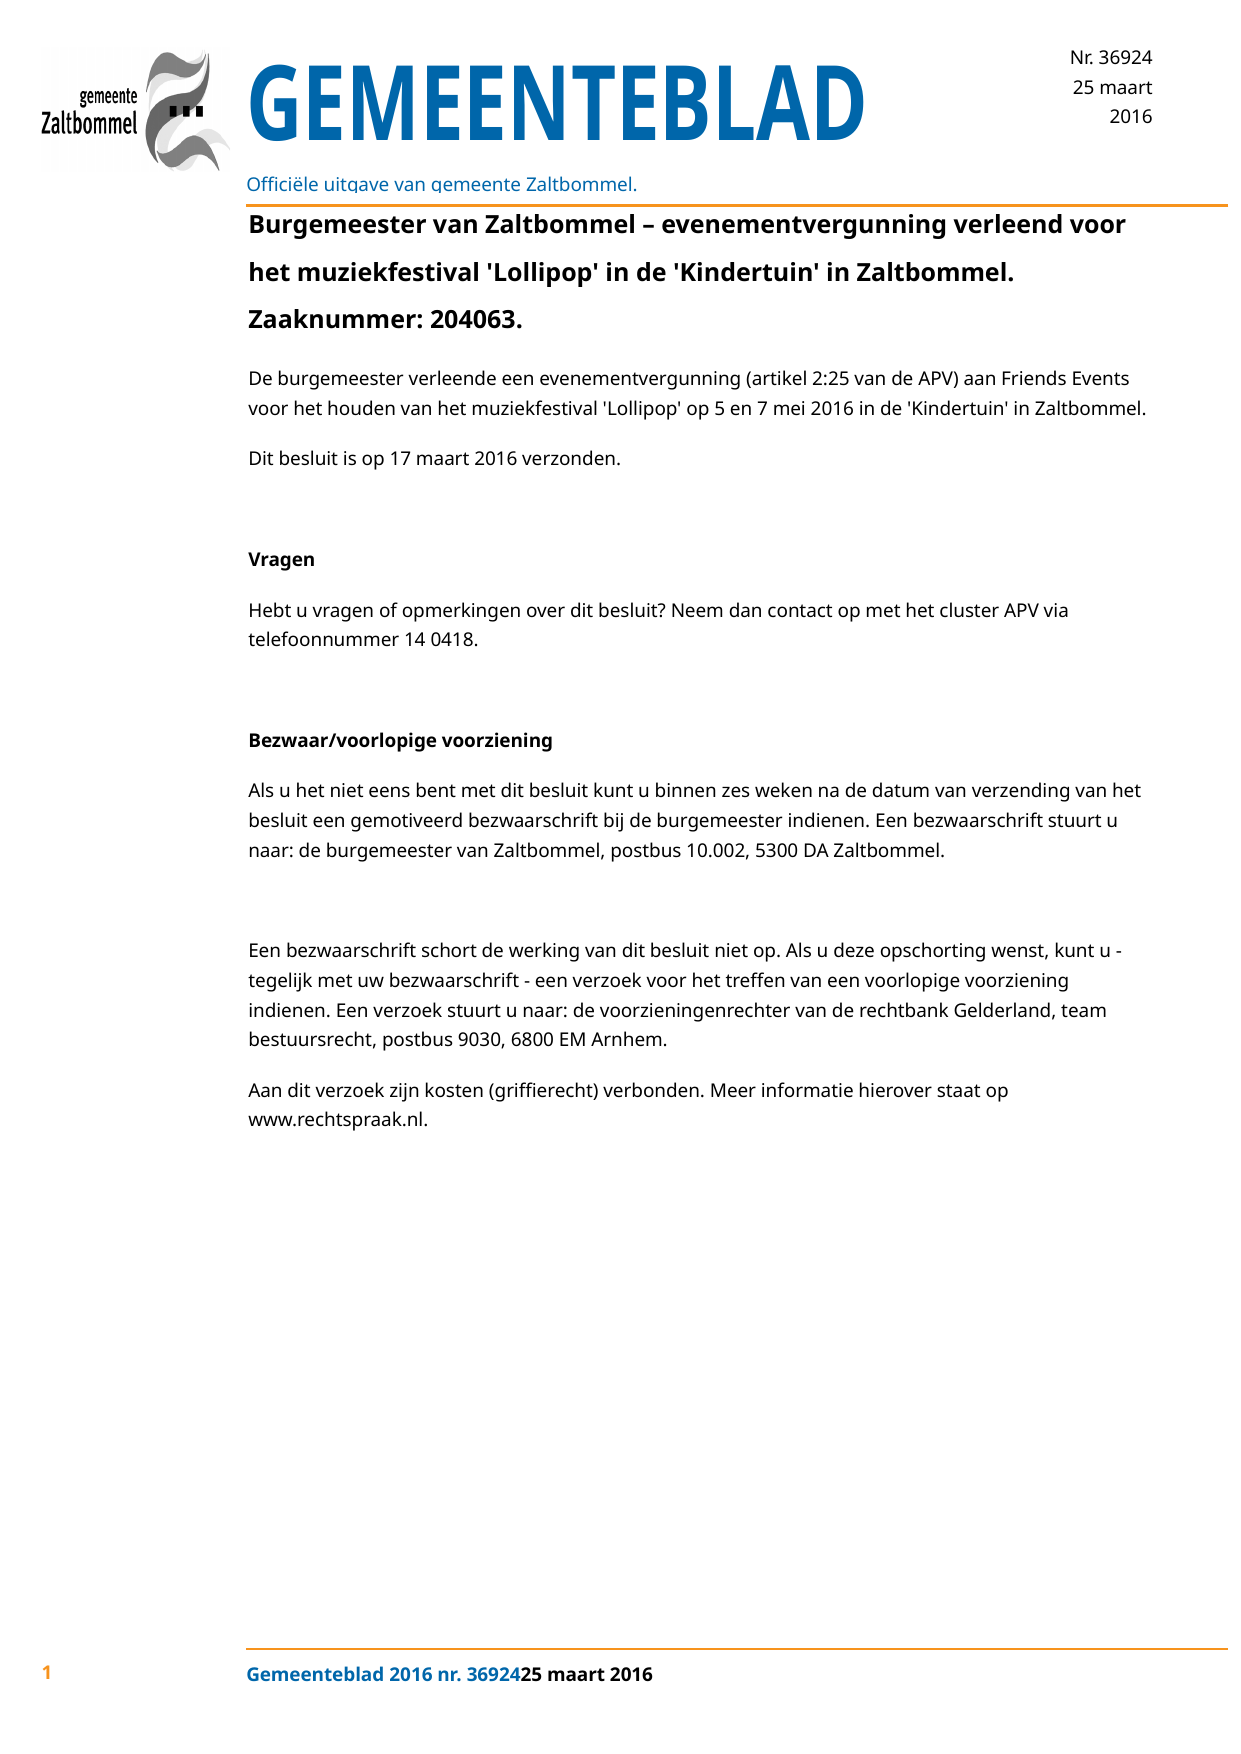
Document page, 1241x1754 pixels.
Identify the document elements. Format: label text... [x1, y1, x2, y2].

text Bezwaar/voorlopige voorziening [248, 727, 1152, 753]
text Hebt u vragen of opmerkingen over dit besluit? Neem dan contact op met het cluster APV via telefoonnummer 14 0418. [248, 597, 1152, 652]
text Burgemeester van Zaltbommel – evenementvergunning verleend voor het muziekfestival 'Lollipop' in de 'Kindertuin' in Zaltbommel. Zaaknummer: 204063. [248, 207, 1152, 336]
text Dit besluit is op 17 maart 2016 verzonden. [248, 446, 1152, 471]
text Vragen [248, 546, 1152, 572]
picture [41, 47, 231, 172]
text De burgemeester verleende een evenementvergunning (artikel 2:25 van de APV) aan Friends Events voor het houden van het muziekfestival 'Lollipop' op 5 en 7 mei 2016 in de 'Kindertuin' in Zaltbommel. [248, 366, 1152, 421]
text Als u het niet eens bent met dit besluit kunt u binnen zes weken na de datum van verzending van het besluit een gemotiveerd bezwaarschrift bij de burgemeester indienen. Een bezwaarschrift stuurt u naar: de burgemeester van Zaltbommel, postbus 10.002, 5300 DA Zaltbommel. [248, 778, 1152, 862]
text Een bezwaarschrift schort de werking van dit besluit niet op. Als u deze opschorting wenst, kunt u - tegelijk met uw bezwaarschrift - een verzoek voor het treffen van een voorlopige voorziening indienen. Een verzoek stuurt u naar: de voorzieningenrechter van de rechtbank Gelderland, team bestuursrecht, postbus 9030, 6800 EM Arnhem. [248, 938, 1152, 1052]
text Aan dit verzoek zijn kosten (griffierecht) verbonden. Meer informatie hierover staat op www.rechtspraak.nl. [248, 1077, 1152, 1132]
